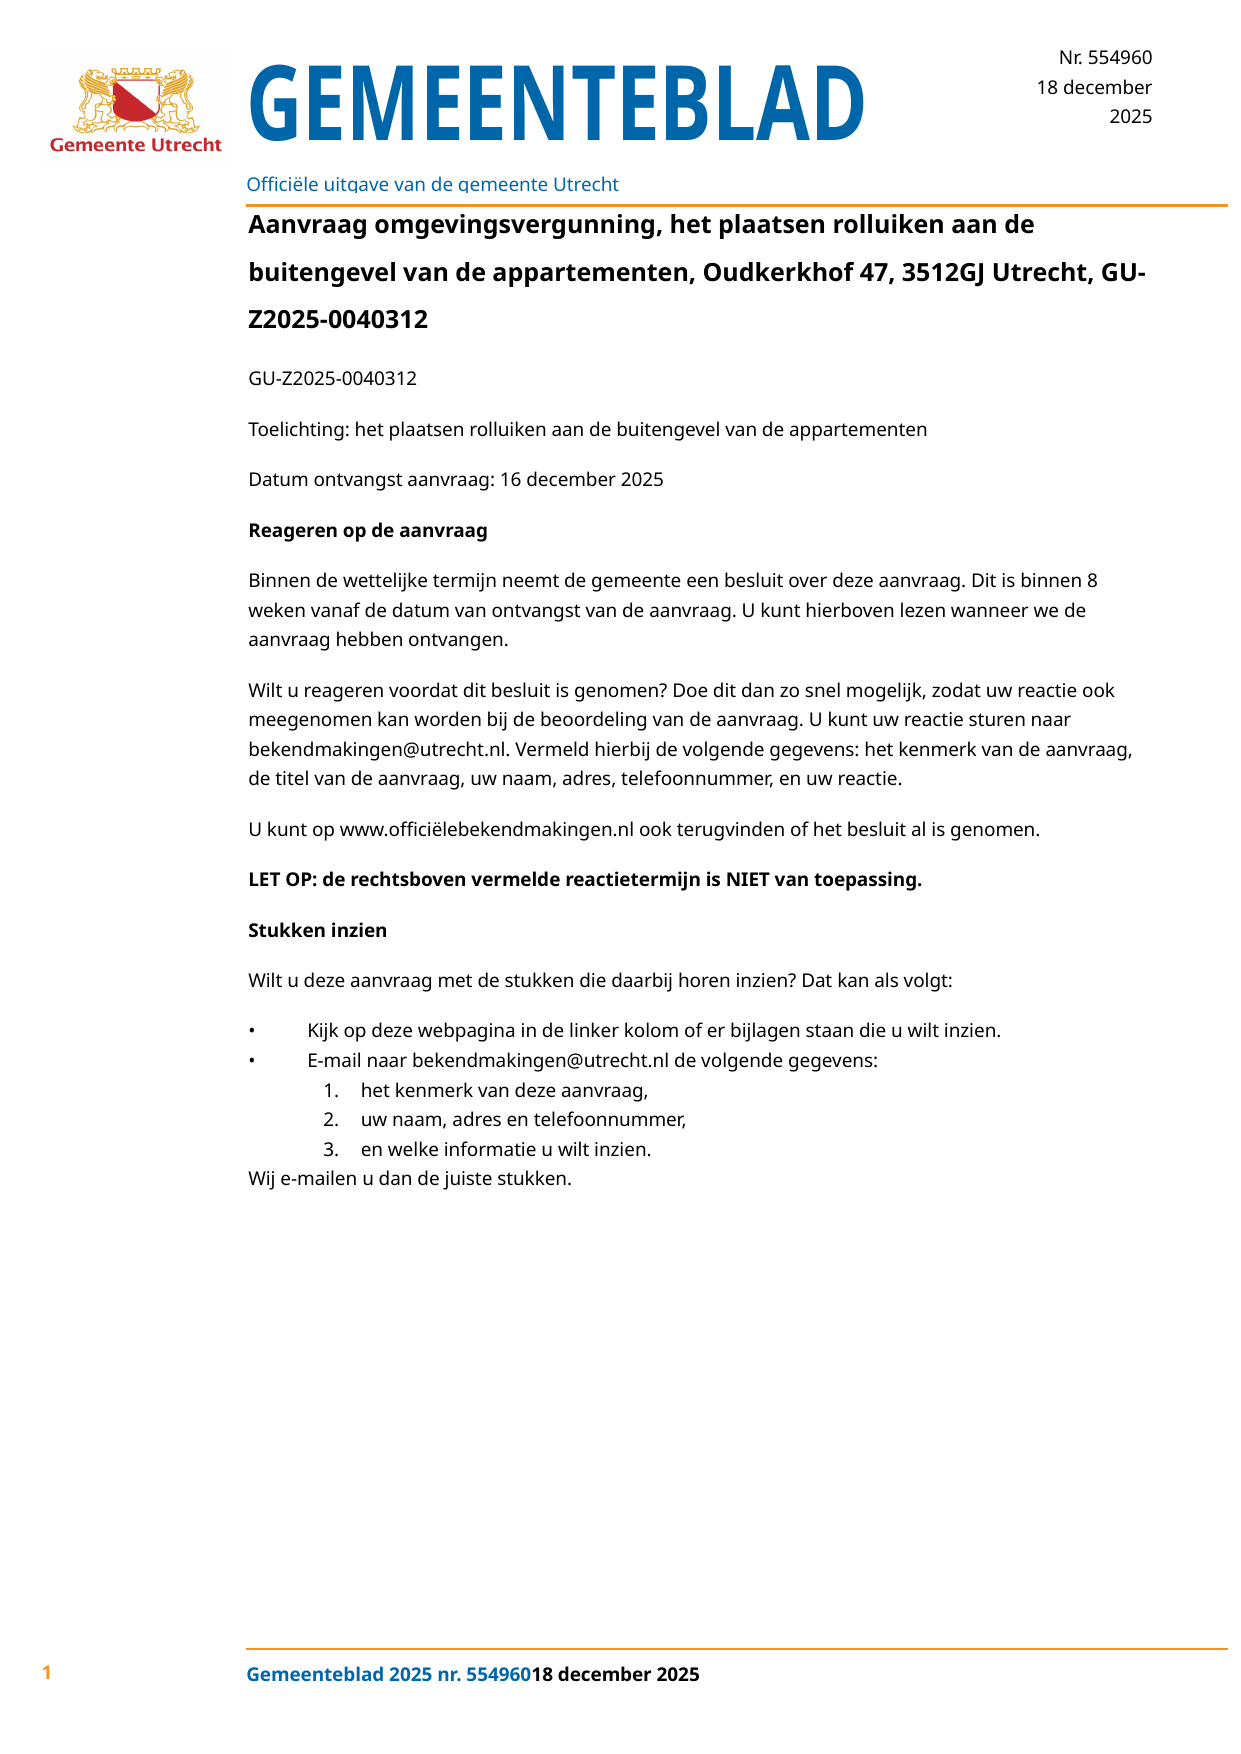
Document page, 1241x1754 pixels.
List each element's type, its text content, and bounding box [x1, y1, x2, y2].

text Reageren op de aanvraag [248, 517, 1152, 542]
text Wilt u reageren voordat dit besluit is genomen? Doe dit dan zo snel mogelijk, zodat uw reactie ook meegenomen kan worden bij de beoordeling van de aanvraag. U kunt uw reactie sturen naar bekendmakingen@utrecht.nl. Vermeld hierbij de volgende gegevens: het kenmerk van de aanvraag, de titel van de aanvraag, uw naam, adres, telefoonnummer, en uw reactie. [248, 677, 1152, 791]
text U kunt op www.officiëlebekendmakingen.nl ook terugvinden of het besluit al is genomen. [248, 816, 1152, 842]
text Stukken inzien [248, 917, 1152, 942]
text LET OP: de rechtsboven vermelde reactietermijn is NIET van toepassing. [248, 866, 1152, 892]
text Wilt u deze aanvraag met de stukken die daarbij horen inzien? Dat kan als volgt: [248, 967, 1152, 993]
picture [41, 47, 231, 172]
list en welke informatie u wilt inzien. [323, 1136, 1152, 1162]
list het kenmerk van deze aanvraag, [323, 1077, 1152, 1102]
text Aanvraag omgevingsvergunning, het plaatsen rolluiken aan de buitengevel van de appartementen, Oudkerkhof 47, 3512GJ Utrecht, GU-Z2025-0040312 [248, 207, 1152, 336]
list uw naam, adres en telefoonnummer, [323, 1106, 1152, 1132]
text Wij e-mailen u dan de juiste stukken. [248, 1166, 1152, 1191]
list Kijk op deze webpagina in de linker kolom of er bijlagen staan die u wilt inzien. [248, 1018, 1152, 1043]
text GU-Z2025-0040312 [248, 366, 1152, 391]
text Datum ontvangst aanvraag: 16 december 2025 [248, 466, 1152, 492]
list E-mail naar bekendmakingen@utrecht.nl de volgende gegevens: [248, 1047, 1152, 1073]
text Binnen de wettelijke termijn neemt de gemeente een besluit over deze aanvraag. Dit is binnen 8 weken vanaf de datum van ontvangst van de aanvraag. U kunt hierboven lezen wanneer we de aanvraag hebben ontvangen. [248, 567, 1152, 652]
text Toelichting: het plaatsen rolluiken aan de buitengevel van de appartementen [248, 416, 1152, 442]
